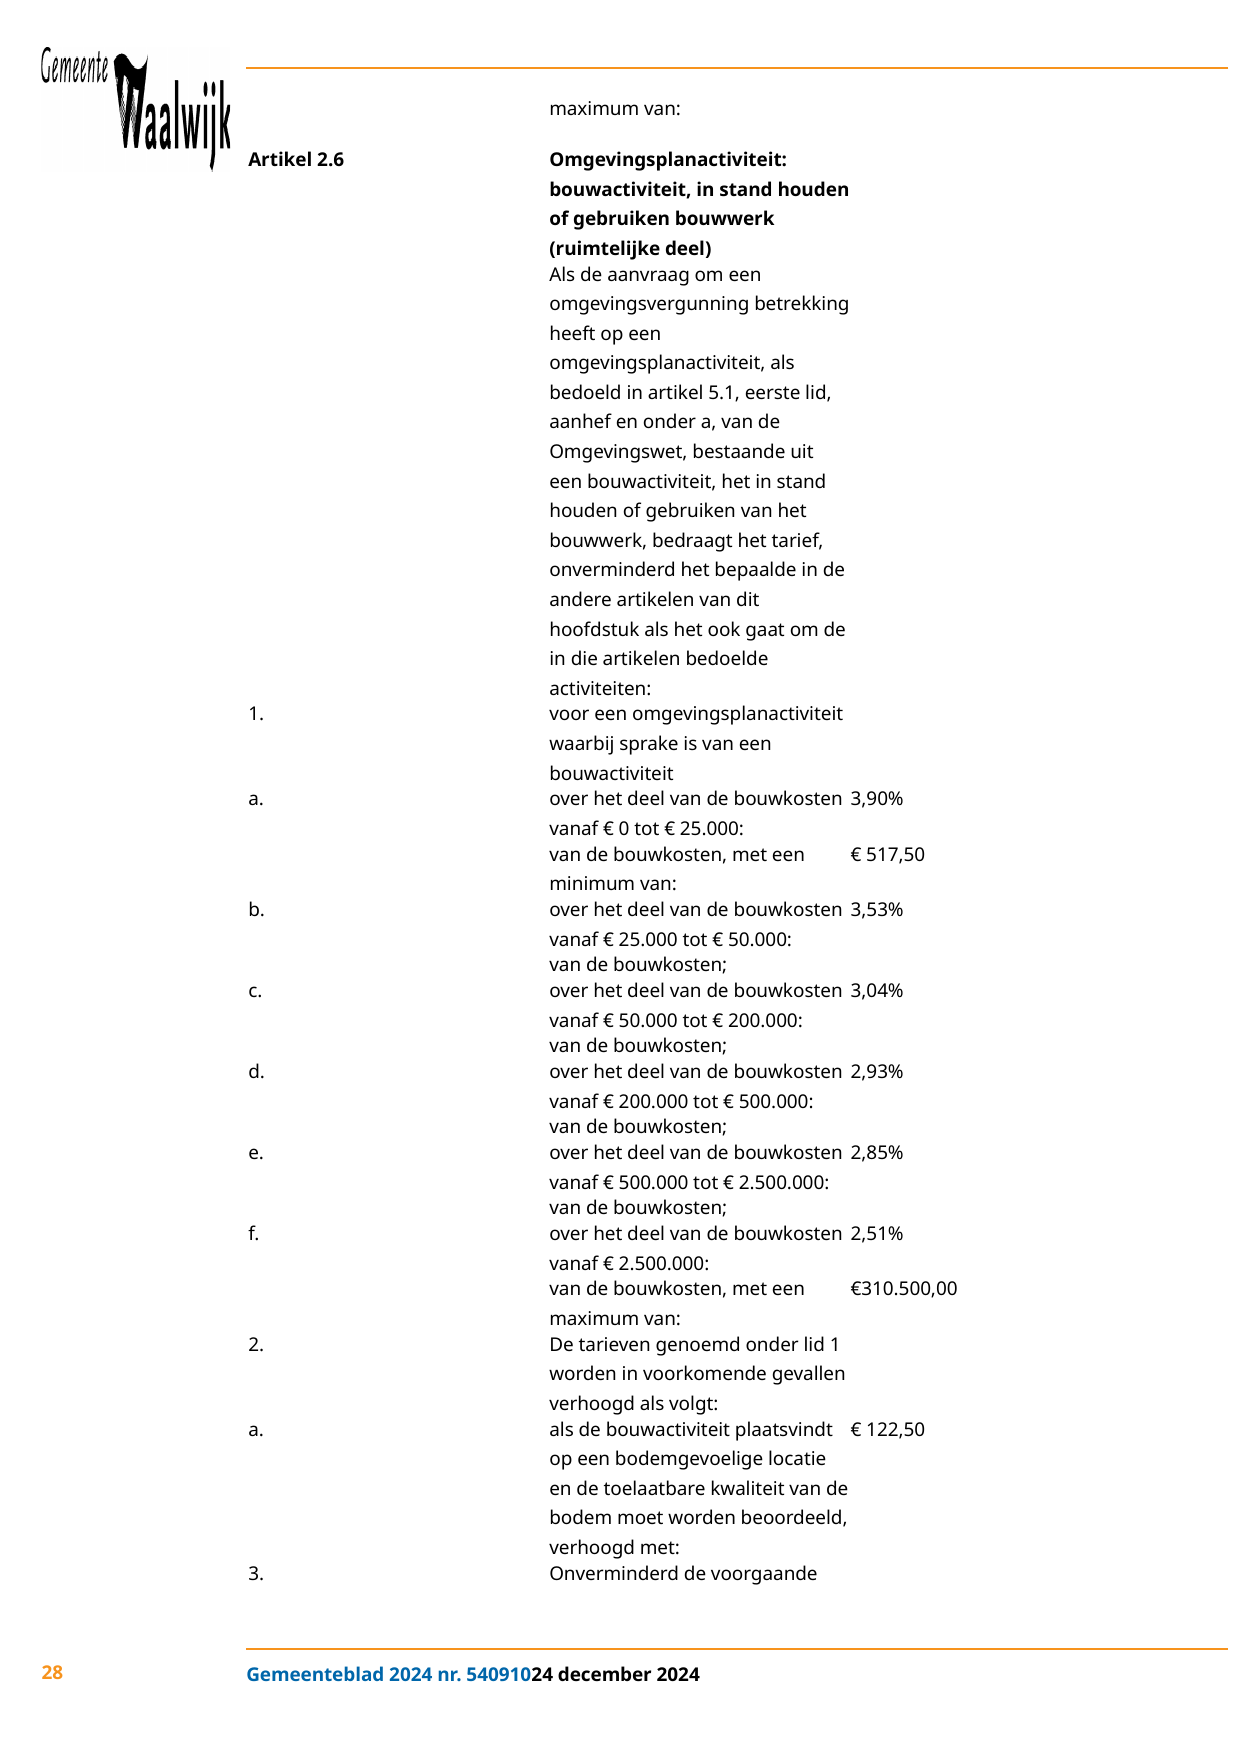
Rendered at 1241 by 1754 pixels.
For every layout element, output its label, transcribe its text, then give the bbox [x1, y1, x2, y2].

table_cell over het deel van de bouwkosten vanaf € 25.000 tot € 50.000: [549, 896, 850, 951]
table_cell [248, 1276, 549, 1331]
table_cell Onverminderd de voorgaande [549, 1560, 850, 1586]
table_cell [850, 261, 1152, 701]
table_cell voor een omgevingsplanactiviteit waarbij sprake is van een bouwactiviteit [549, 701, 850, 786]
table_cell over het deel van de bouwkosten vanaf € 0 tot € 25.000: [549, 786, 850, 841]
table_cell [850, 1195, 1152, 1220]
table_cell b. [248, 896, 549, 951]
table_cell van de bouwkosten, met een maximum van: [549, 1276, 850, 1331]
table_cell € 517,50 [850, 841, 1152, 896]
table_cell [248, 121, 549, 146]
table_cell Omgevingsplanactiviteit: bouwactiviteit, in stand houden of gebruiken bouwwerk (ruimtelijke deel) [549, 146, 850, 261]
table_cell Artikel 2.6 [248, 146, 549, 261]
table_cell e. [248, 1139, 549, 1194]
table_cell d. [248, 1058, 549, 1113]
table_cell [850, 1114, 1152, 1139]
table_cell a. [248, 1416, 549, 1560]
table_cell 3. [248, 1560, 549, 1586]
table_cell [248, 841, 549, 896]
table_cell van de bouwkosten; [549, 1033, 850, 1058]
table_cell als de bouwactiviteit plaatsvindt op een bodemgevoelige locatie en de toelaatbare kwaliteit van de bodem moet worden beoordeeld, verhoogd met: [549, 1416, 850, 1560]
table_cell 2,93% [850, 1058, 1152, 1113]
table_cell van de bouwkosten; [549, 951, 850, 977]
table_cell [850, 1560, 1152, 1586]
table_cell €310.500,00 [850, 1276, 1152, 1331]
table_cell [850, 95, 1152, 121]
table_cell over het deel van de bouwkosten vanaf € 50.000 tot € 200.000: [549, 977, 850, 1032]
table_cell [850, 1331, 1152, 1416]
table_cell [549, 121, 850, 146]
table_cell [248, 95, 549, 121]
table_cell [248, 951, 549, 977]
table_cell over het deel van de bouwkosten vanaf € 500.000 tot € 2.500.000: [549, 1139, 850, 1194]
table_cell maximum van: [549, 95, 850, 121]
table_cell over het deel van de bouwkosten vanaf € 2.500.000: [549, 1220, 850, 1276]
table_cell [248, 1195, 549, 1220]
table_cell [850, 146, 1152, 261]
table_cell De tarieven genoemd onder lid 1 worden in voorkomende gevallen verhoogd als volgt: [549, 1331, 850, 1416]
table_cell over het deel van de bouwkosten vanaf € 200.000 tot € 500.000: [549, 1058, 850, 1113]
table_cell 1. [248, 701, 549, 786]
table_cell van de bouwkosten, met een minimum van: [549, 841, 850, 896]
table_cell [248, 1033, 549, 1058]
table_cell c. [248, 977, 549, 1032]
table_cell f. [248, 1220, 549, 1276]
table_cell € 122,50 [850, 1416, 1152, 1560]
table_cell [248, 261, 549, 701]
table_cell 2. [248, 1331, 549, 1416]
table_cell [850, 701, 1152, 786]
table_cell 2,51% [850, 1220, 1152, 1276]
table_cell [850, 121, 1152, 146]
table_cell [850, 951, 1152, 977]
table_cell 3,04% [850, 977, 1152, 1032]
table_cell [248, 1114, 549, 1139]
table_cell 3,53% [850, 896, 1152, 951]
table_cell 3,90% [850, 786, 1152, 841]
table_cell van de bouwkosten; [549, 1195, 850, 1220]
picture [41, 47, 231, 172]
table_cell 2,85% [850, 1139, 1152, 1194]
table_cell a. [248, 786, 549, 841]
table_cell Als de aanvraag om een omgevingsvergunning betrekking heeft op een omgevingsplanactiviteit, als bedoeld in artikel 5.1, eerste lid, aanhef en onder a, van de Omgevingswet, bestaande uit een bouwactiviteit, het in stand houden of gebruiken van het bouwwerk, bedraagt het tarief, onverminderd het bepaalde in de andere artikelen van dit hoofdstuk als het ook gaat om de in die artikelen bedoelde activiteiten: [549, 261, 850, 701]
table_cell van de bouwkosten; [549, 1114, 850, 1139]
table_cell [850, 1033, 1152, 1058]
